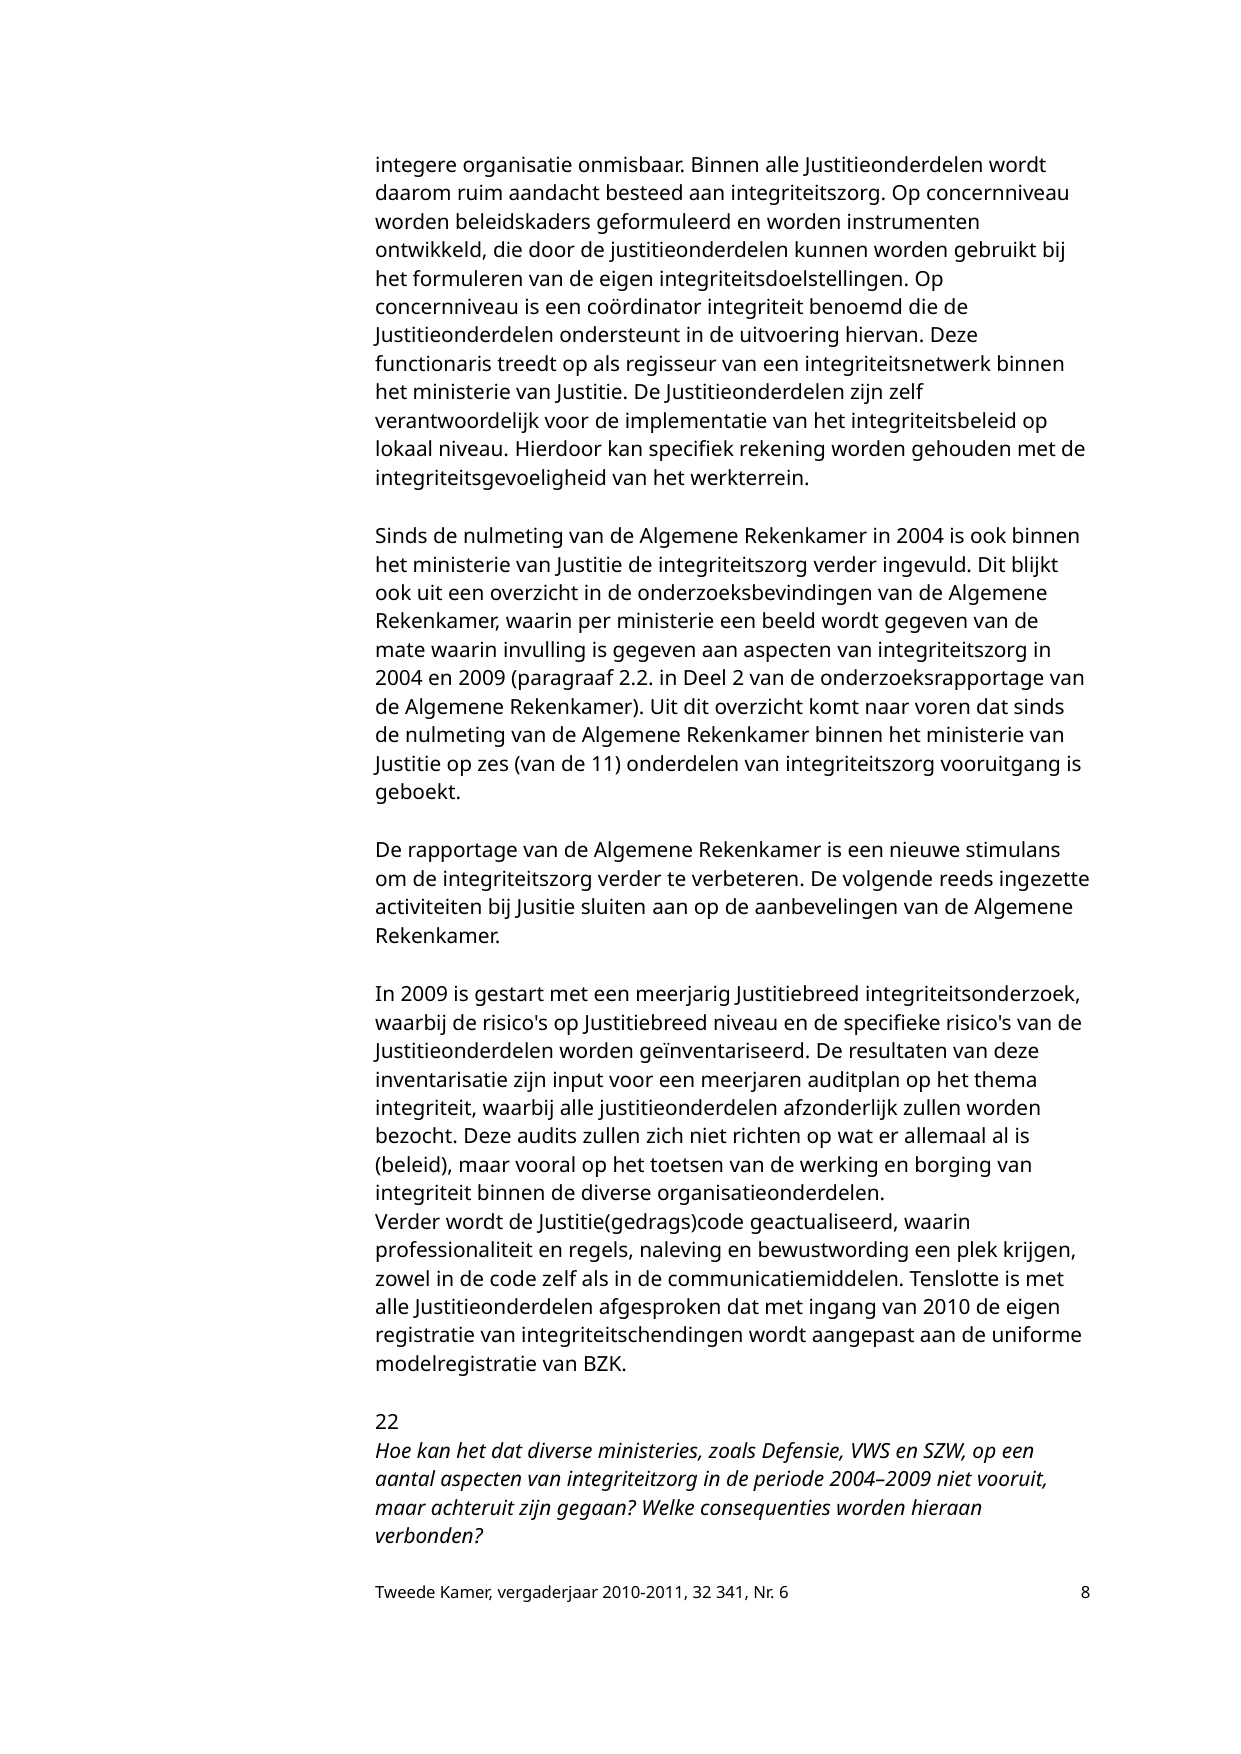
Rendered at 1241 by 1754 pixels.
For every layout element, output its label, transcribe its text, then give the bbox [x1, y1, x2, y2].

text 22 [375, 1407, 1090, 1436]
text Sinds de nulmeting van de Algemene Rekenkamer in 2004 is ook binnen het ministerie van Justitie de integriteitszorg verder ingevuld. Dit blijkt ook uit een overzicht in de onderzoeksbevindingen van de Algemene Rekenkamer, waarin per ministerie een beeld wordt gegeven van de mate waarin invulling is gegeven aan aspecten van integriteitszorg in 2004 en 2009 (paragraaf 2.2. in Deel 2 van de onderzoeksrapportage van de Algemene Rekenkamer). Uit dit overzicht komt naar voren dat sinds de nulmeting van de Algemene Rekenkamer binnen het ministerie van Justitie op zes (van de 11) onderdelen van integriteitszorg vooruitgang is geboekt. [375, 521, 1090, 806]
text De rapportage van de Algemene Rekenkamer is een nieuwe stimulans om de integriteitszorg verder te verbeteren. De volgende reeds ingezette activiteiten bij Jusitie sluiten aan op de aanbevelingen van de Algemene Rekenkamer. [375, 836, 1090, 949]
text integere organisatie onmisbaar. Binnen alle Justitieonderdelen wordt daarom ruim aandacht besteed aan integriteitszorg. Op concernniveau worden beleidskaders geformuleerd en worden instrumenten ontwikkeld, die door de justitieonderdelen kunnen worden gebruikt bij het formuleren van de eigen integriteitsdoelstellingen. Op concernniveau is een coördinator integriteit benoemd die de Justitieonderdelen ondersteunt in de uitvoering hiervan. Deze functionaris treedt op als regisseur van een integriteitsnetwerk binnen het ministerie van Justitie. De Justitieonderdelen zijn zelf verantwoordelijk voor de implementatie van het integriteitsbeleid op lokaal niveau. Hierdoor kan specifiek rekening worden gehouden met de integriteitsgevoeligheid van het werkterrein. [375, 150, 1090, 491]
text Verder wordt de Justitie(gedrags)code geactualiseerd, waarin professionaliteit en regels, naleving en bewustwording een plek krijgen, zowel in de code zelf als in de communicatiemiddelen. Tenslotte is met alle Justitieonderdelen afgesproken dat met ingang van 2010 de eigen registratie van integriteitschendingen wordt aangepast aan de uniforme modelregistratie van BZK. [375, 1207, 1090, 1377]
text In 2009 is gestart met een meerjarig Justitiebreed integriteitsonderzoek, waarbij de risico's op Justitiebreed niveau en de specifieke risico's van de Justitieonderdelen worden geïnventariseerd. De resultaten van deze inventarisatie zijn input voor een meerjaren auditplan op het thema integriteit, waarbij alle justitieonderdelen afzonderlijk zullen worden bezocht. Deze audits zullen zich niet richten op wat er allemaal al is (beleid), maar vooral op het toetsen van de werking en borging van integriteit binnen de diverse organisatieonderdelen. [375, 979, 1090, 1207]
text Hoe kan het dat diverse ministeries, zoals Defensie, VWS en SZW, op een aantal aspecten van integriteitzorg in de periode 2004–2009 niet vooruit, maar achteruit zijn gegaan? Welke consequenties worden hieraan verbonden? [375, 1436, 1090, 1550]
